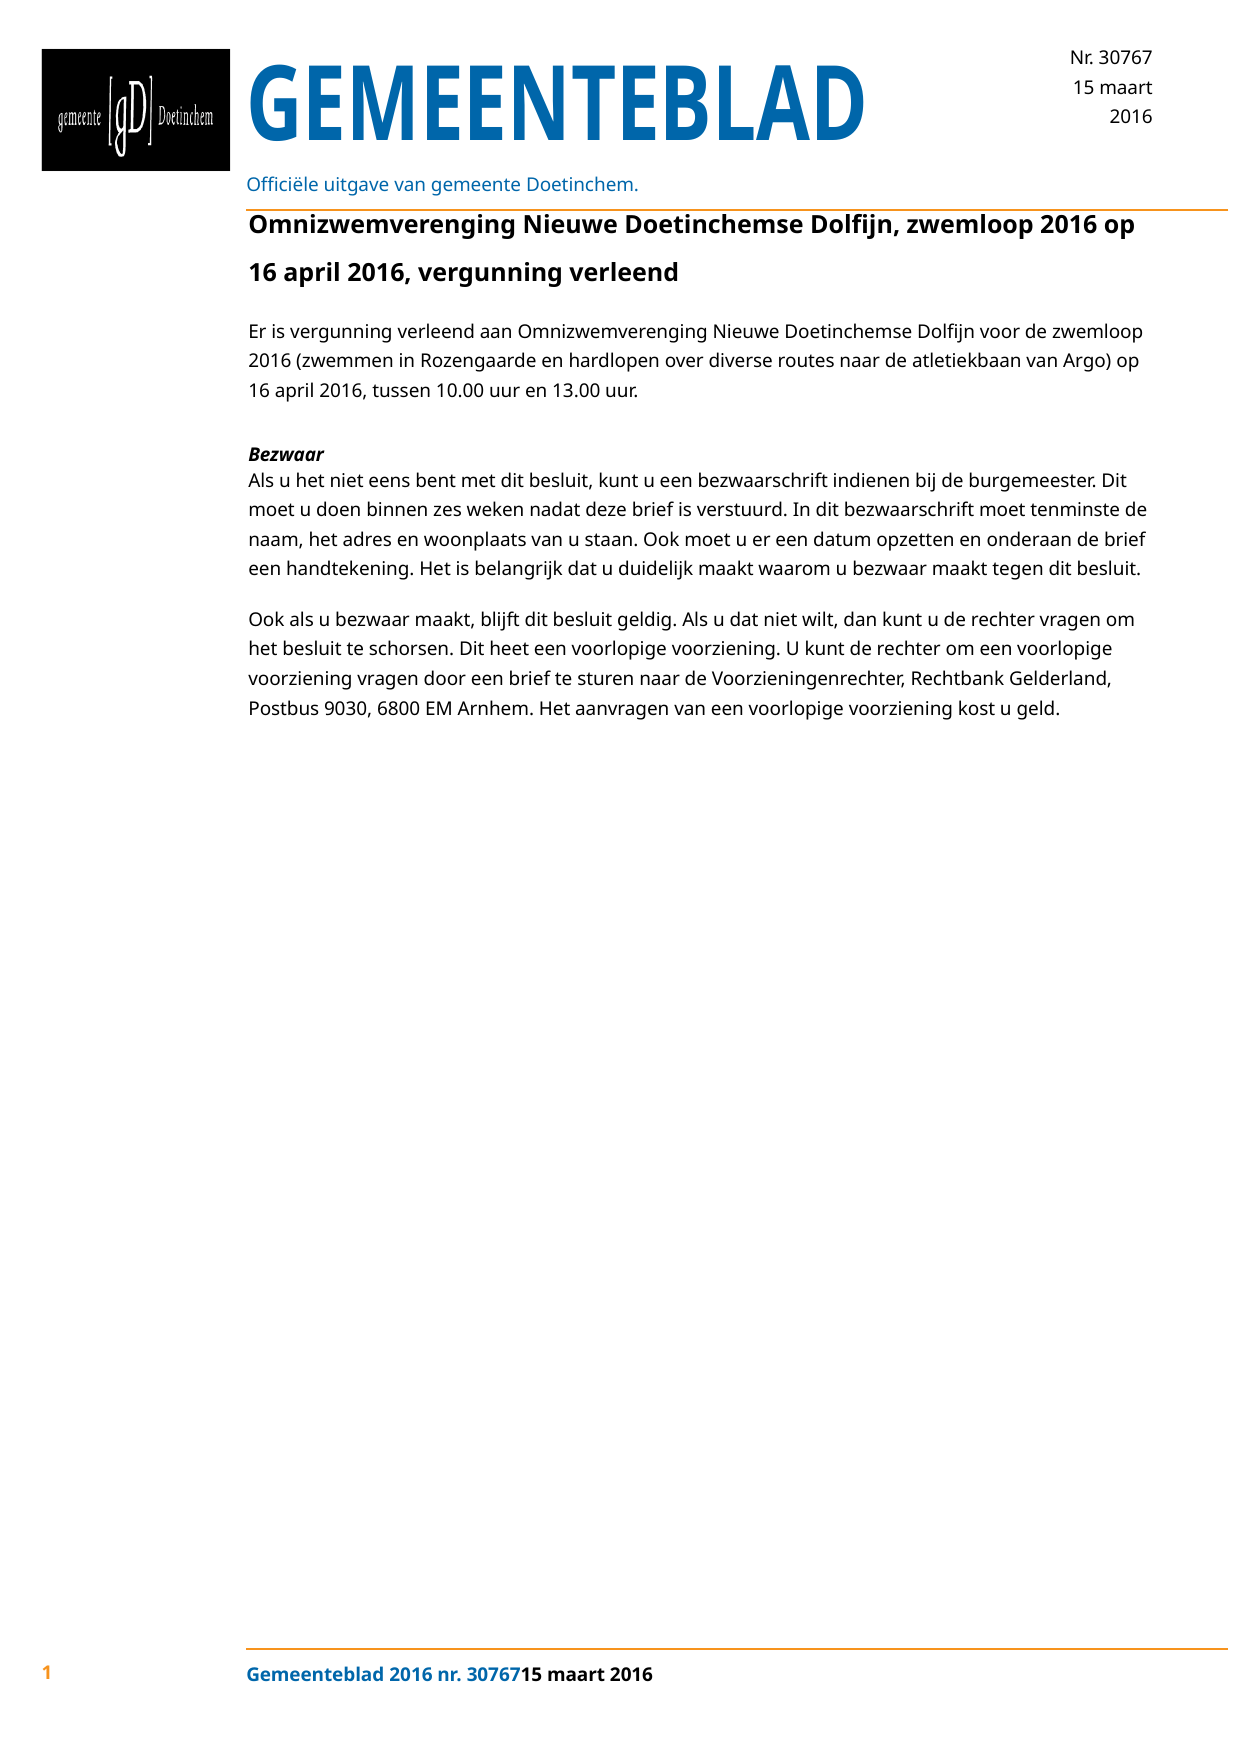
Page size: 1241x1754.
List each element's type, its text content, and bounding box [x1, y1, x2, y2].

picture [41, 47, 231, 172]
text Als u het niet eens bent met dit besluit, kunt u een bezwaarschrift indienen bij de burgemeester. Dit moet u doen binnen zes weken nadat deze brief is verstuurd. In dit bezwaarschrift moet tenminste de naam, het adres en woonplaats van u staan. Ook moet u er een datum opzetten en onderaan de brief een handtekening. Het is belangrijk dat u duidelijk maakt waarom u bezwaar maakt tegen dit besluit. [248, 467, 1152, 581]
text Bezwaar [248, 441, 1152, 467]
text Omnizwemverenging Nieuwe Doetinchemse Dolfijn, zwemloop 2016 op 16 april 2016, vergunning verleend [248, 211, 1152, 288]
text Ook als u bezwaar maakt, blijft dit besluit geldig. Als u dat niet wilt, dan kunt u de rechter vragen om het besluit te schorsen. Dit heet een voorlopige voorziening. U kunt de rechter om een voorlopige voorziening vragen door een brief te sturen naar de Voorzieningenrechter, Rechtbank Gelderland, Postbus 9030, 6800 EM Arnhem. Het aanvragen van een voorlopige voorziening kost u geld. [248, 606, 1152, 720]
text Er is vergunning verleend aan Omnizwemverenging Nieuwe Doetinchemse Dolfijn voor de zwemloop 2016 (zwemmen in Rozengaarde en hardlopen over diverse routes naar de atletiekbaan van Argo) op 16 april 2016, tussen 10.00 uur en 13.00 uur. [248, 318, 1152, 403]
